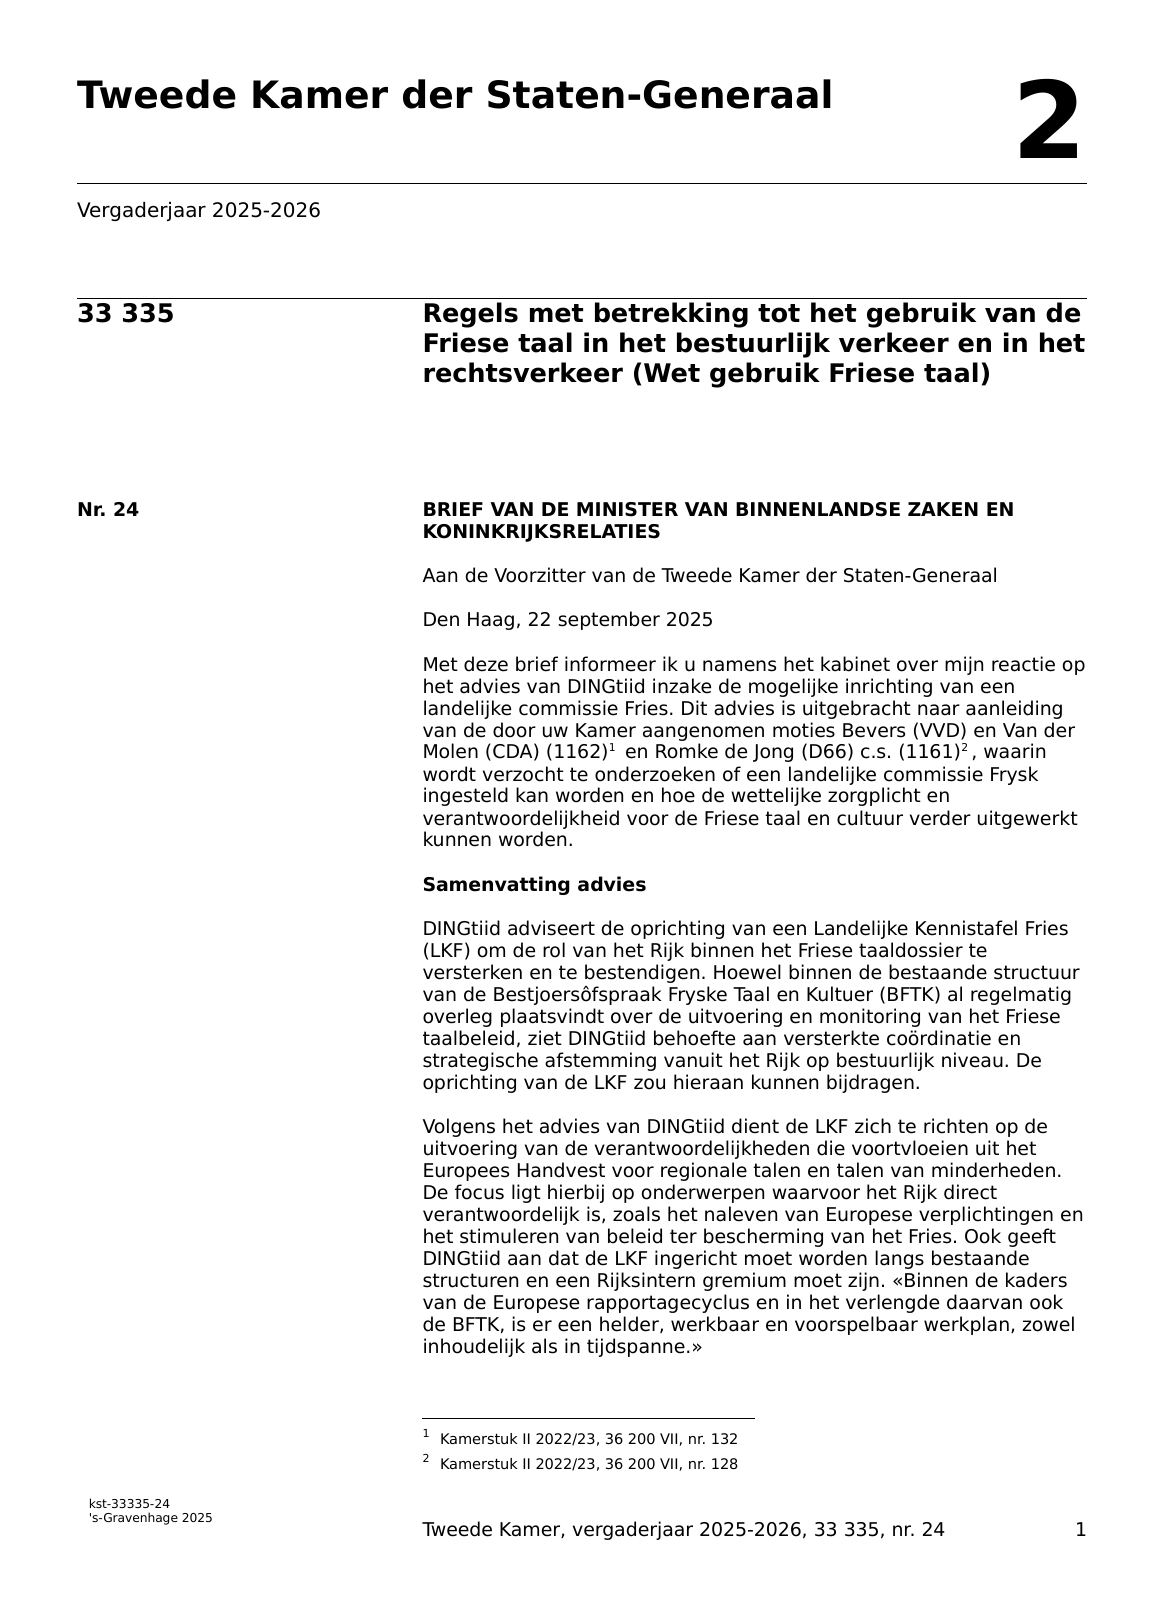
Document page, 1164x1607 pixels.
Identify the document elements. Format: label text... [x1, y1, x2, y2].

subtitle Samenvatting advies [422, 873, 1087, 896]
text Kamerstuk II 2022/23, 36 200 VII, nr. 128 [422, 1452, 1087, 1474]
subtitle 33 335 Regels met betrekking tot het gebruik van de Friese taal in het bestuurlijk verkeer en in het rechtsverkeer (Wet gebruik Friese taal) [77, 299, 1087, 388]
text Volgens het advies van DINGtiid dient de LKF zich te richten op de uitvoering van de verantwoordelijkheden die voortvloeien uit het Europees Handvest voor regionale talen en talen van minderheden. De focus ligt hierbij op onderwerpen waarvoor het Rijk direct verantwoordelijk is, zoals het naleven van Europese verplichtingen en het stimuleren van beleid ter bescherming van het Fries. Ook geeft DINGtiid aan dat de LKF ingericht moet worden langs bestaande structuren en een Rijksintern gremium moet zijn. «Binnen de kaders van de Europese rapportagecyclus en in het verlengde daarvan ook de BFTK, is er een helder, werkbaar en voorspelbaar werkplan, zowel inhoudelijk als in tijdspanne.» [422, 1116, 1087, 1357]
text 's-Gravenhage 2025 [88, 1511, 323, 1525]
text Den Haag, 22 september 2025 [422, 609, 1087, 631]
text DINGtiid adviseert de oprichting van een Landelijke Kennistafel Fries (LKF) om de rol van het Rijk binnen het Friese taaldossier te versterken en te bestendigen. Hoewel binnen de bestaande structuur van de Bestjoersôfspraak Fryske Taal en Kultuer (BFTK) al regelmatig overleg plaatsvindt over de uitvoering en monitoring van het Friese taalbeleid, ziet DINGtiid behoefte aan versterkte coördinatie en strategische afstemming vanuit het Rijk op bestuurlijk niveau. De oprichting van de LKF zou hieraan kunnen bijdragen. [422, 918, 1087, 1093]
text Kamerstuk II 2022/23, 36 200 VII, nr. 132 [422, 1427, 1087, 1449]
subtitle Nr. 24 BRIEF VAN DE MINISTER VAN BINNENLANDSE ZAKEN EN KONINKRIJKSRELATIES [77, 499, 1087, 543]
text Met deze brief informeer ik u namens het kabinet over mijn reactie op het advies van DINGtiid inzake de mogelijke inrichting van een landelijke commissie Fries. Dit advies is uitgebracht naar aanleiding van de door uw Kamer aangenomen moties Bevers (VVD) en Van der Molen (CDA) (1162) en Romke de Jong (D66) c.s. (1161), waarin wordt verzocht te onderzoeken of een landelijke commissie Frysk ingesteld kan worden en hoe de wettelijke zorgplicht en verantwoordelijkheid voor de Friese taal en cultuur verder uitgewerkt kunnen worden. [422, 653, 1087, 851]
table_header 2 [886, 59, 1087, 183]
text Aan de Voorzitter van de Tweede Kamer der Staten-Generaal [422, 565, 1087, 587]
table_cell Vergaderjaar 2025-2026 [77, 184, 1087, 298]
text kst-33335-24 [88, 1497, 323, 1511]
table_header Tweede Kamer der Staten-Generaal [77, 59, 886, 183]
